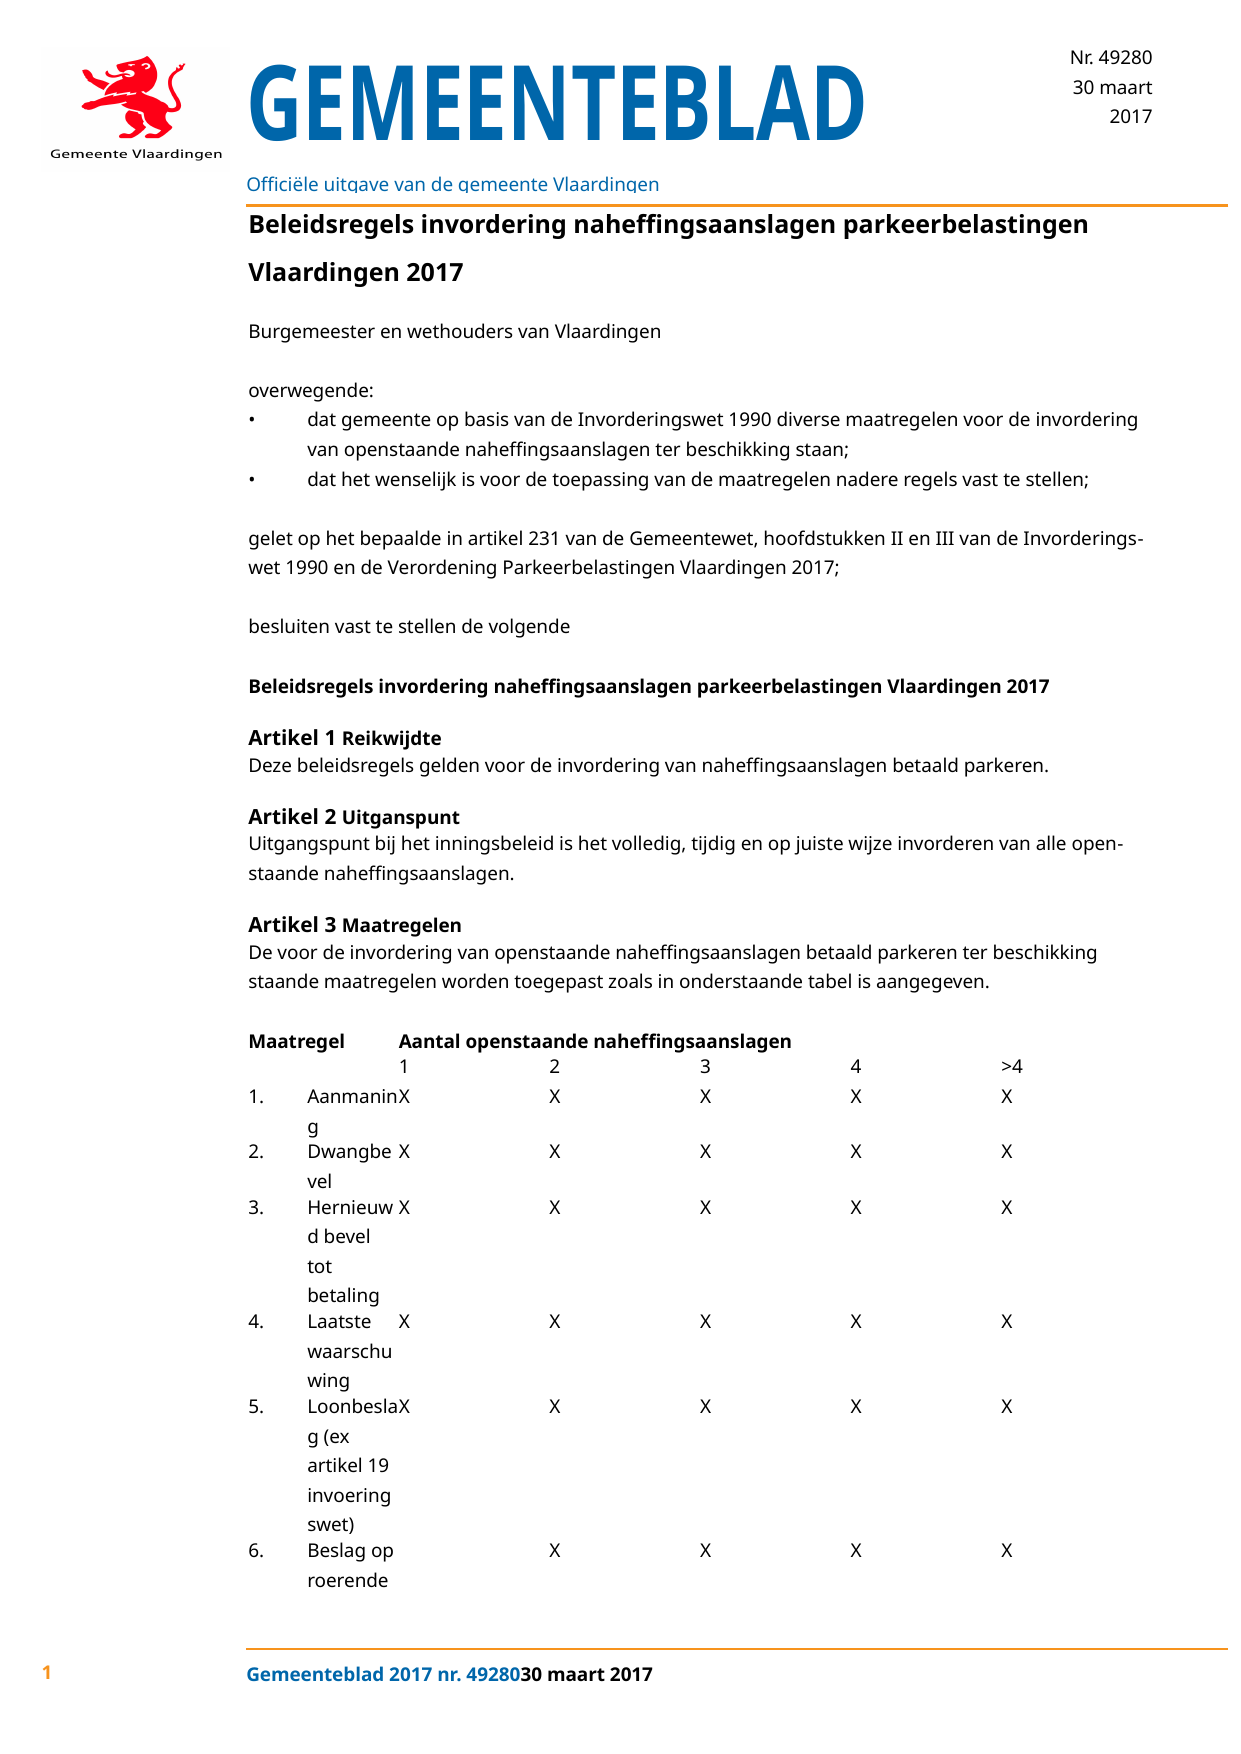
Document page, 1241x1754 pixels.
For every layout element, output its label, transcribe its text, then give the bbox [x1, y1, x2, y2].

text Beleidsregels invordering naheffingsaanslagen parkeerbelastingen Vlaardingen 2017 [248, 673, 1152, 699]
table_cell X [700, 1393, 850, 1537]
text Beleidsregels invordering naheffingsaanslagen parkeerbelastingen Vlaardingen 2017 [248, 207, 1152, 288]
table_header Maatregel [248, 1028, 398, 1083]
list dat het wenselijk is voor de toepassing van de maatregelen nadere regels vast te stellen; [248, 466, 1152, 492]
table_cell X [850, 1083, 1001, 1138]
table_cell 4 [850, 1054, 1001, 1083]
text Burgemeester en wethouders van Vlaardingen [248, 318, 1152, 344]
table_cell X [399, 1139, 549, 1194]
table_cell Dwangbevel [248, 1139, 398, 1194]
picture [41, 47, 231, 172]
table_cell X [700, 1139, 850, 1194]
table_cell X [700, 1083, 850, 1138]
table_cell Aanmaning [248, 1083, 398, 1138]
table_cell X [399, 1393, 549, 1537]
table_cell 3 [700, 1054, 850, 1083]
text overwegende: [248, 377, 1152, 403]
text Uitgangspunt bij het inningsbeleid is het volledig, tijdig en op juiste wijze invorderen van alle open­staan­de naheffingsaanslagen. [248, 831, 1152, 886]
table_cell [399, 1537, 549, 1593]
table_cell X [850, 1537, 1001, 1593]
table_cell Loonbeslag (ex artikel 19 invoeringswet) [248, 1393, 398, 1537]
text gelet op het bepaalde in artikel 231 van de Gemeentewet, hoofdstukken II en III van de Invorderings­wet 1990 en de Verordening Parkeerbelastingen Vlaardingen 2017; [248, 525, 1152, 580]
table_cell X [1001, 1139, 1152, 1194]
table_cell X [399, 1308, 549, 1393]
table_cell X [1001, 1194, 1152, 1308]
table_cell Laatste waarschuwing [248, 1308, 398, 1393]
text Artikel 1 Reikwijdte [248, 723, 1152, 752]
table_cell X [850, 1194, 1001, 1308]
table_cell X [549, 1393, 700, 1537]
table_cell X [1001, 1393, 1152, 1537]
text Artikel 3 Maatregelen [248, 911, 1152, 939]
table_cell X [850, 1139, 1001, 1194]
table_cell X [549, 1083, 700, 1138]
table_cell X [850, 1393, 1001, 1537]
table_cell Beslag op roerende [248, 1537, 398, 1593]
table_cell X [549, 1194, 700, 1308]
table_cell X [700, 1308, 850, 1393]
table_cell Hernieuwd bevel tot betaling [248, 1194, 398, 1308]
list dat gemeente op basis van de Invorderingswet 1990 diverse maatregelen voor de invordering van openstaande naheffingsaanslagen ter beschikking staan; [248, 407, 1152, 462]
text Deze beleidsregels gelden voor de invordering van naheffingsaanslagen betaald parkeren. [248, 752, 1152, 777]
text De voor de invordering van openstaande naheffingsaanslagen betaald parkeren ter beschikking staande maatregelen worden toegepast zoals in onderstaande tabel is aangegeven. [248, 939, 1152, 994]
table_cell X [399, 1194, 549, 1308]
table_cell 1 [399, 1054, 549, 1083]
table_cell 2 [549, 1054, 700, 1083]
table_cell X [850, 1308, 1001, 1393]
table_header Aantal openstaande nahef­fingsaanslagen [399, 1028, 1152, 1054]
table_cell X [399, 1083, 549, 1138]
text besluiten vast te stellen de volgende [248, 614, 1152, 639]
table_cell X [700, 1537, 850, 1593]
table_cell >4 [1001, 1054, 1152, 1083]
table_cell X [1001, 1083, 1152, 1138]
table_cell X [549, 1308, 700, 1393]
table_cell X [549, 1139, 700, 1194]
table_cell X [1001, 1308, 1152, 1393]
table_cell X [549, 1537, 700, 1593]
text Artikel 2 Uitganspunt [248, 802, 1152, 831]
table_cell X [700, 1194, 850, 1308]
table_cell X [1001, 1537, 1152, 1593]
